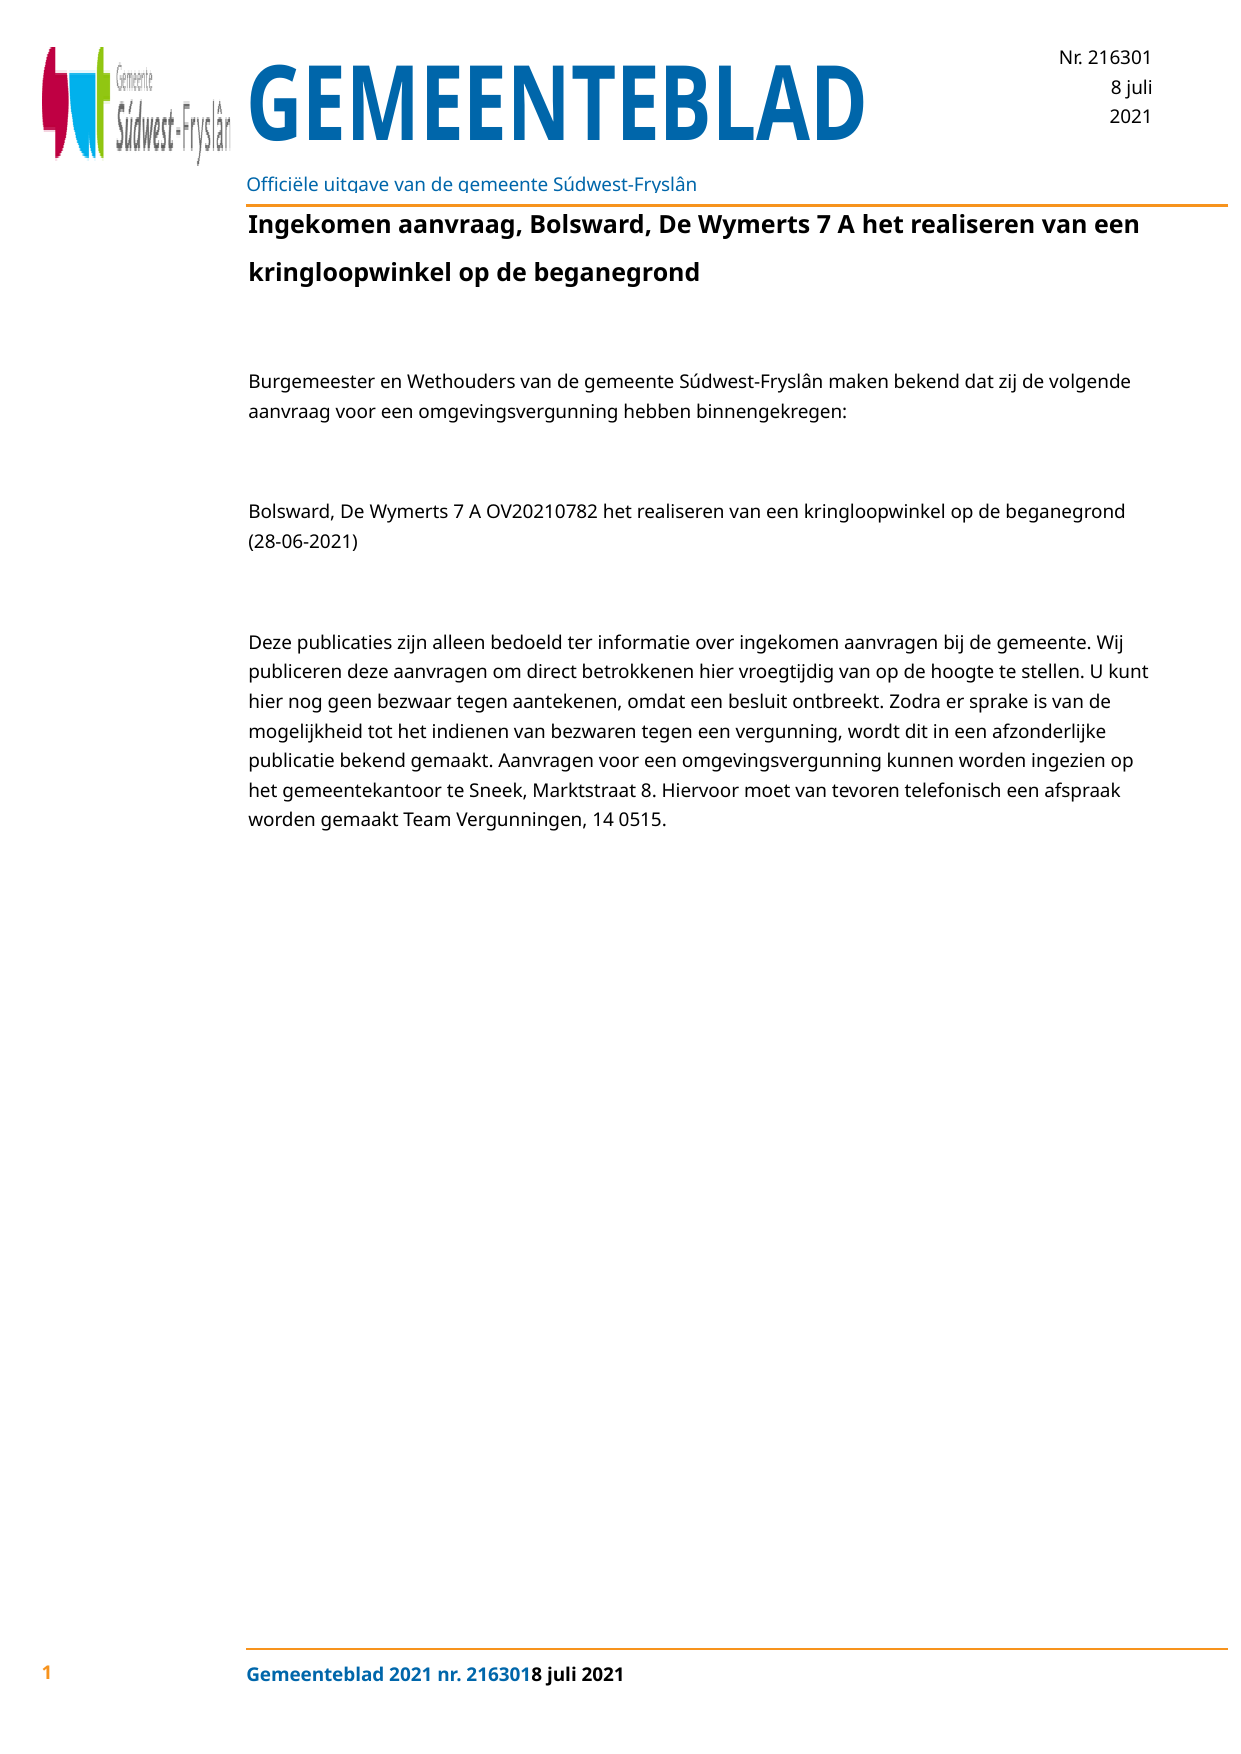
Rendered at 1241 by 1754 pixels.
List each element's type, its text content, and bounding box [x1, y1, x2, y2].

picture [41, 47, 231, 172]
text Ingekomen aanvraag, Bolsward, De Wymerts 7 A het realiseren van een kringloopwinkel op de beganegrond [248, 207, 1152, 288]
text Bolsward, De Wymerts 7 A OV20210782 het realiseren van een kringloopwinkel op de beganegrond (28-06-2021) [248, 499, 1152, 554]
text Burgemeester en Wethouders van de gemeente Súdwest-Fryslân maken bekend dat zij de volgende aanvraag voor een omgevingsvergunning hebben binnengekregen: [248, 368, 1152, 424]
text Deze publicaties zijn alleen bedoeld ter informatie over ingekomen aanvragen bij de gemeente. Wij publiceren deze aanvragen om direct betrokkenen hier vroegtijdig van op de hoogte te stellen. U kunt hier nog geen bezwaar tegen aantekenen, omdat een besluit ontbreekt. Zodra er sprake is van de mogelijkheid tot het indienen van bezwaren tegen een vergunning, wordt dit in een afzonderlijke publicatie bekend gemaakt. Aanvragen voor een omgevingsvergunning kunnen worden ingezien op het gemeentekantoor te Sneek, Marktstraat 8. Hiervoor moet van tevoren telefonisch een afspraak worden gemaakt Team Vergunningen, 14 0515. [248, 629, 1152, 832]
